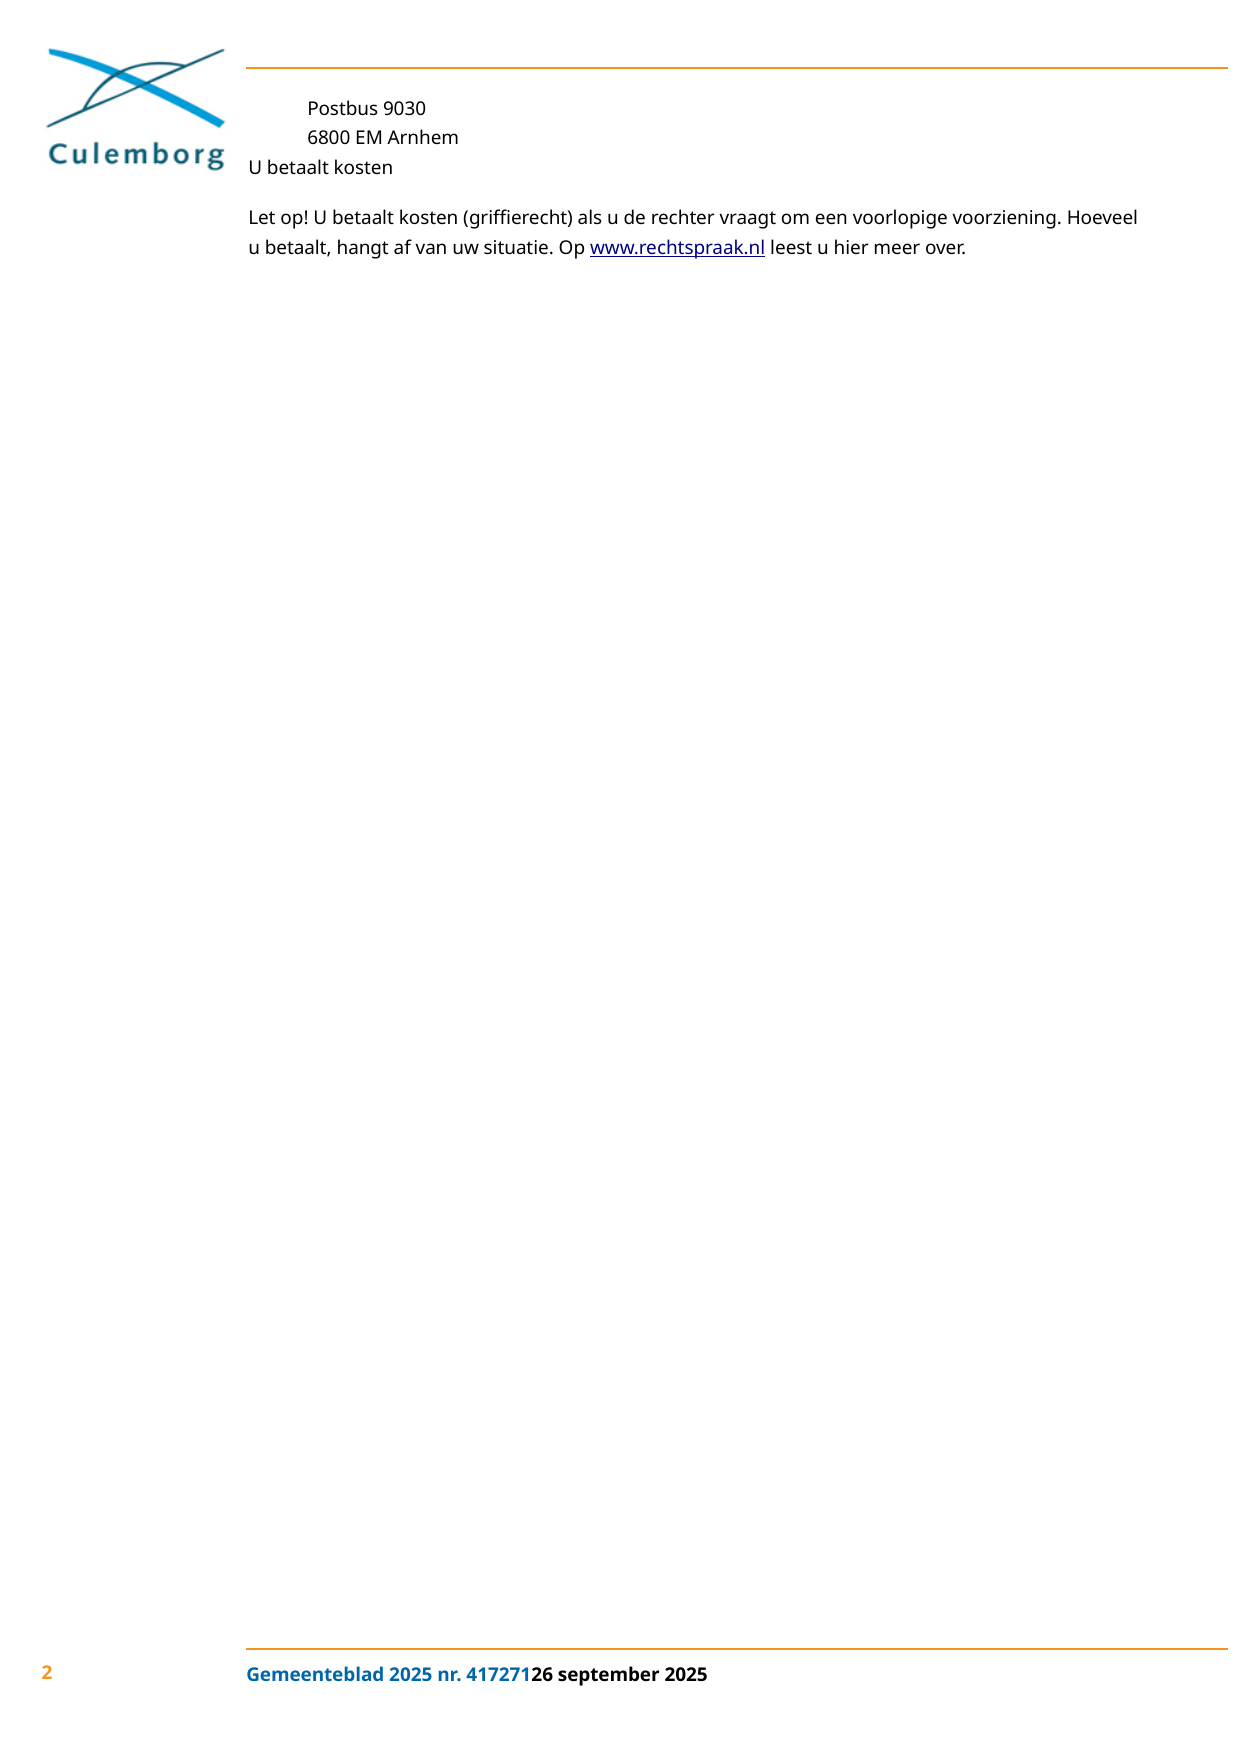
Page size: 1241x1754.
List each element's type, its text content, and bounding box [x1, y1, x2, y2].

list 6800 EM Arnhem [248, 124, 1152, 150]
picture [41, 47, 231, 172]
text Let op! U betaalt kosten (griffierecht) als u de rechter vraagt om een voorlopige voorziening. Hoeveel u betaalt, hangt af van uw situatie. Op www.rechtspraak.nl leest u hier meer over. [248, 204, 1152, 260]
text U betaalt kosten [248, 154, 1152, 180]
list Postbus 9030 [248, 95, 1152, 121]
